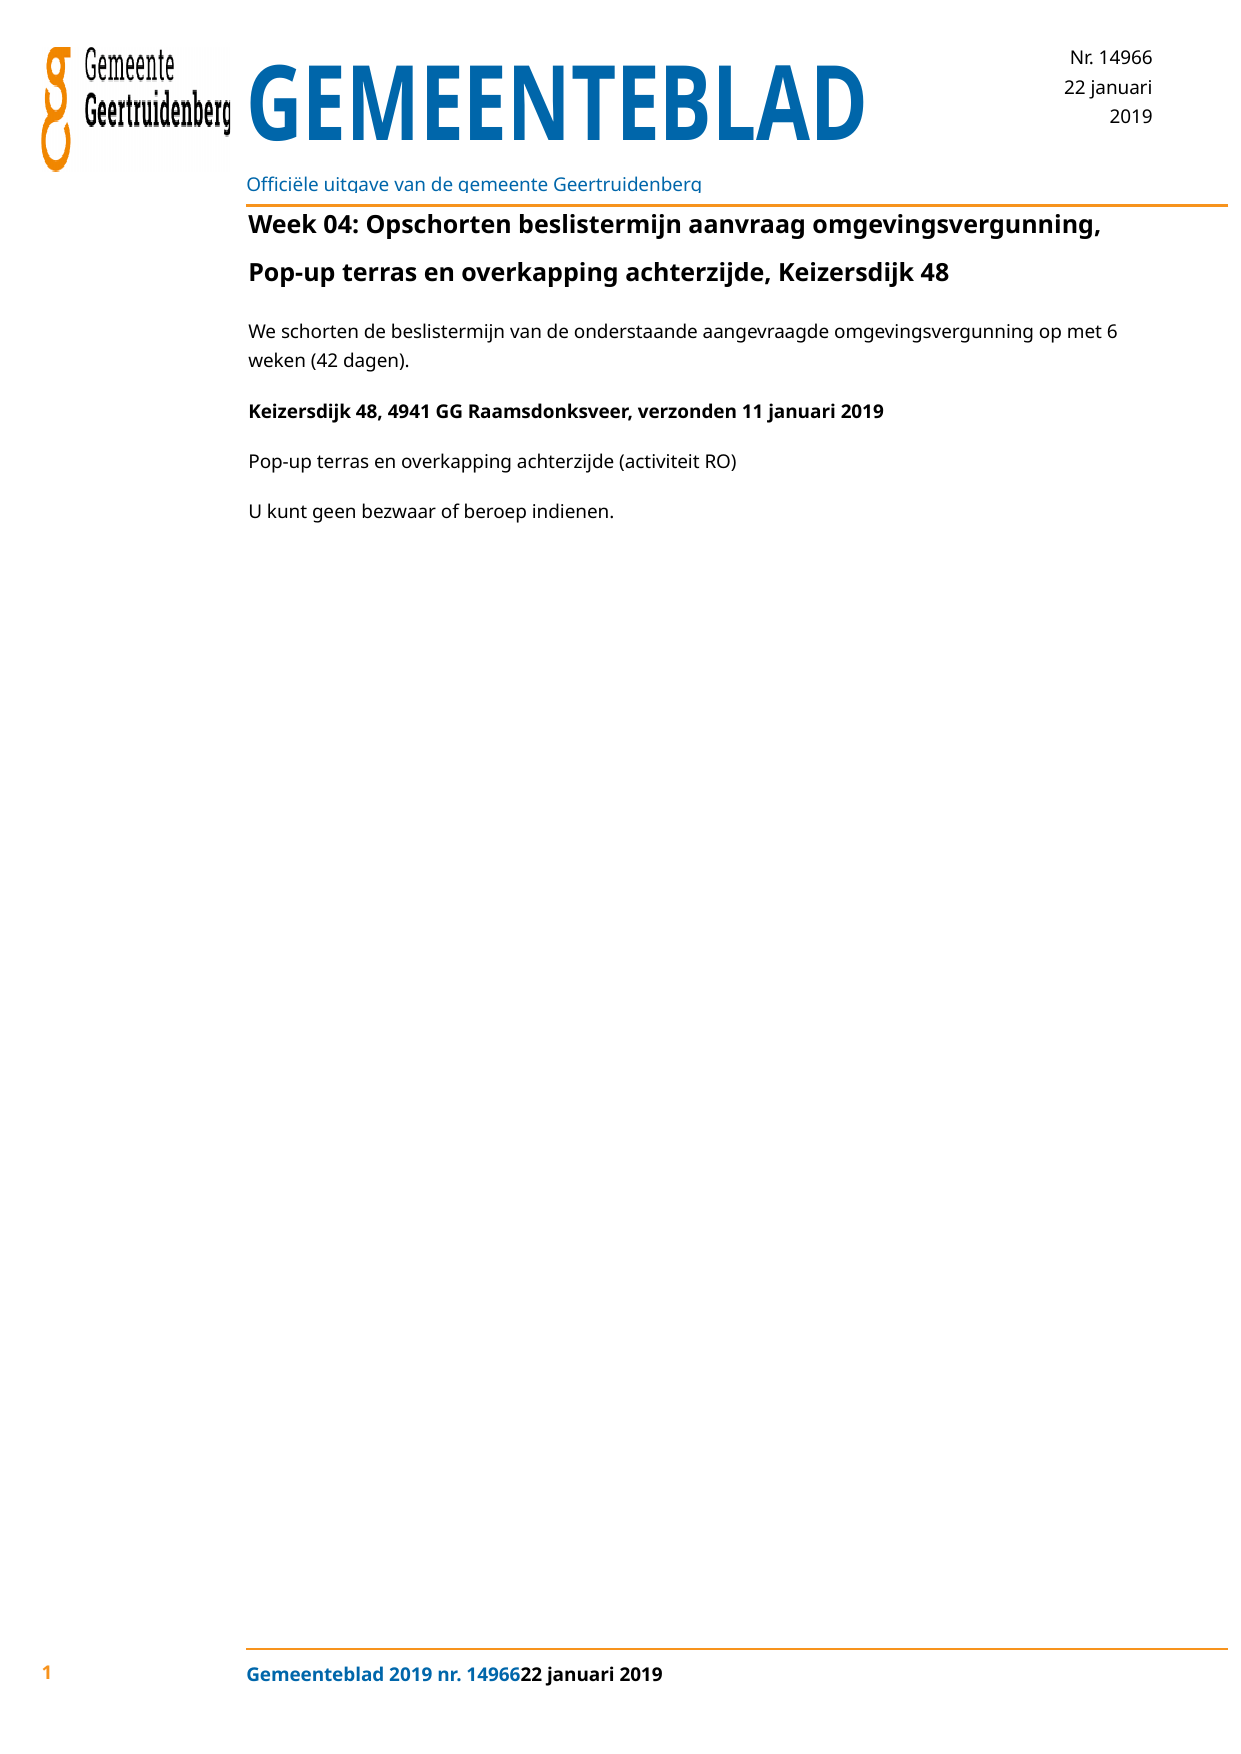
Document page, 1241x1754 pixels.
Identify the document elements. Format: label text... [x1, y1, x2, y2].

picture [41, 47, 231, 172]
text U kunt geen bezwaar of beroep indienen. [248, 499, 1152, 524]
text We schorten de beslistermijn van de onderstaande aangevraagde omgevingsvergunning op met 6 weken (42 dagen). [248, 318, 1152, 373]
text Pop-up terras en overkapping achterzijde (activiteit RO) [248, 448, 1152, 474]
text Keizersdijk 48, 4941 GG Raamsdonksveer, verzonden 11 januari 2019 [248, 398, 1152, 424]
text Week 04: Opschorten beslistermijn aanvraag omgevingsvergunning, Pop-up terras en overkapping achterzijde, Keizersdijk 48 [248, 207, 1152, 288]
